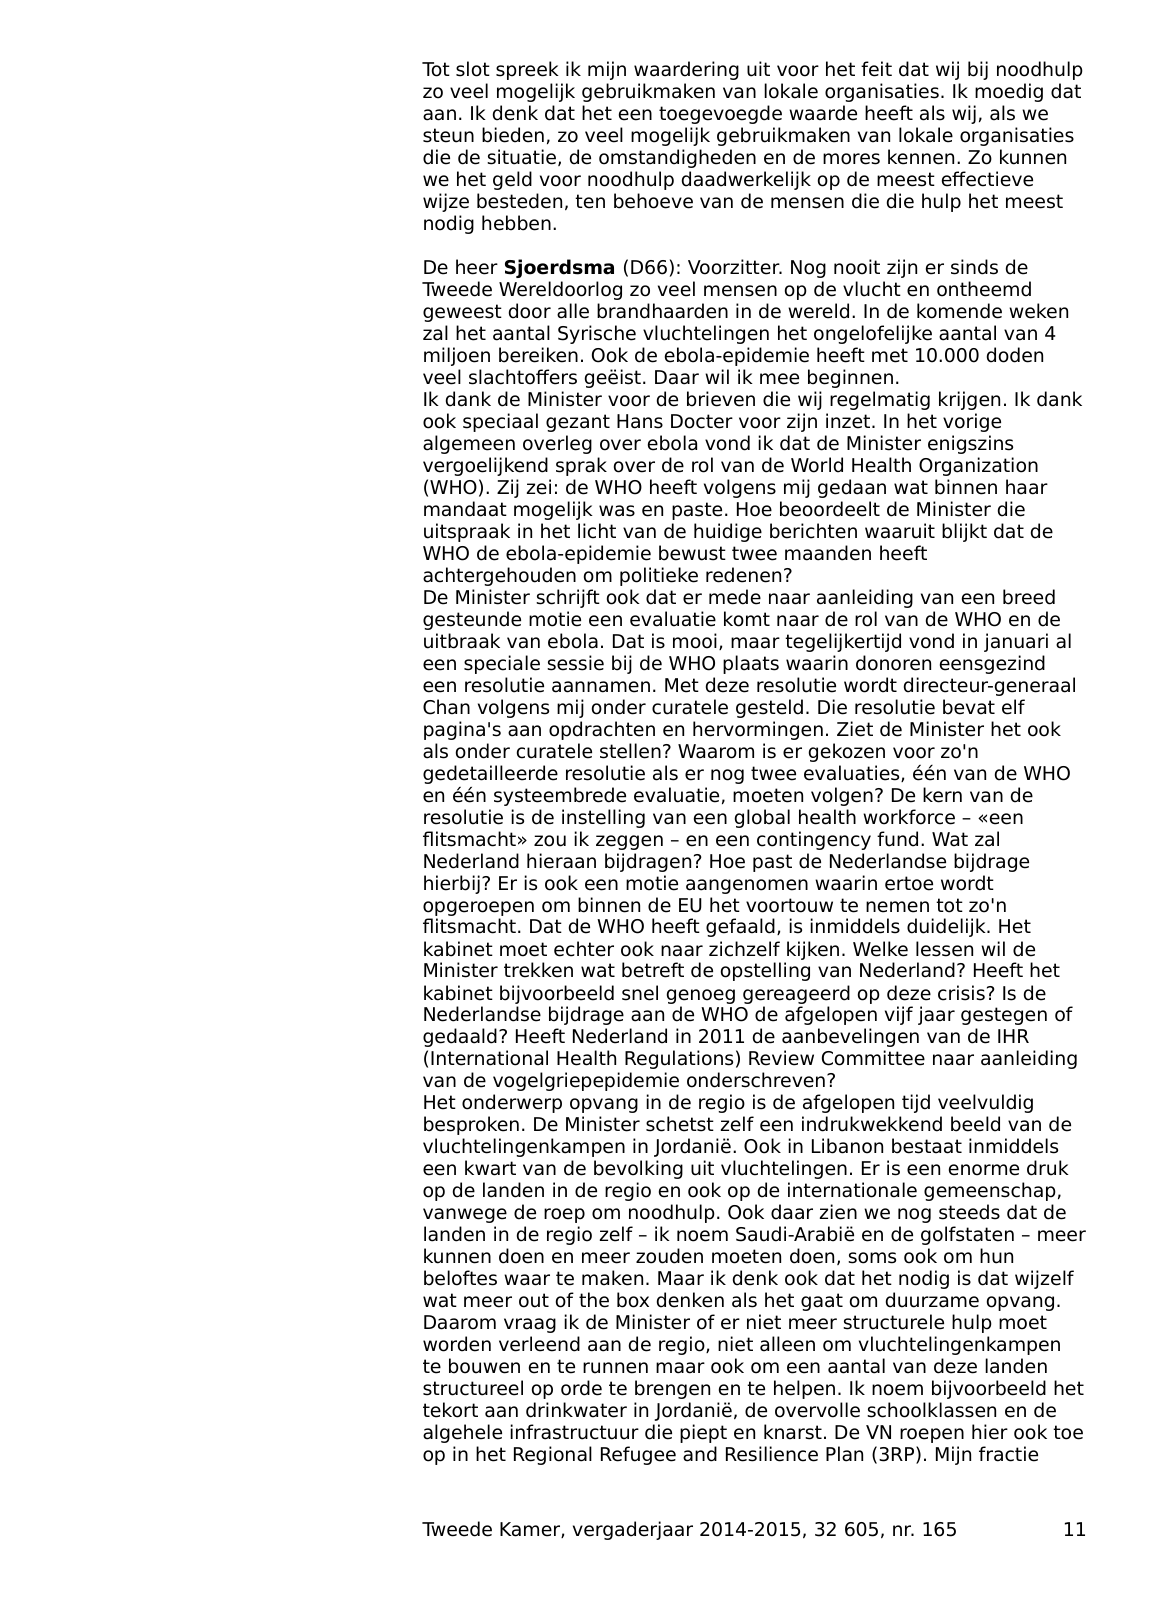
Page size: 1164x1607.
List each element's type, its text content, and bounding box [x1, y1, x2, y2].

text Ik dank de Minister voor de brieven die wij regelmatig krijgen. Ik dank ook speciaal gezant Hans Docter voor zijn inzet. In het vorige algemeen overleg over ebola vond ik dat de Minister enigszins vergoelijkend sprak over de rol van de World Health Organization (WHO). Zij zei: de WHO heeft volgens mij gedaan wat binnen haar mandaat mogelijk was en paste. Hoe beoordeelt de Minister die uitspraak in het licht van de huidige berichten waaruit blijkt dat de WHO de ebola-epidemie bewust twee maanden heeft achtergehouden om politieke redenen? [422, 389, 1087, 587]
text De heer Sjoerdsma (D66): Voorzitter. Nog nooit zijn er sinds de Tweede Wereldoorlog zo veel mensen op de vlucht en ontheemd geweest door alle brandhaarden in de wereld. In de komende weken zal het aantal Syrische vluchtelingen het ongelofelijke aantal van 4 miljoen bereiken. Ook de ebola-epidemie heeft met 10.000 doden veel slachtoffers geëist. Daar wil ik mee beginnen. [422, 257, 1087, 389]
text De Minister schrijft ook dat er mede naar aanleiding van een breed gesteunde motie een evaluatie komt naar de rol van de WHO en de uitbraak van ebola. Dat is mooi, maar tegelijkertijd vond in januari al een speciale sessie bij de WHO plaats waarin donoren eensgezind een resolutie aannamen. Met deze resolutie wordt directeur-generaal Chan volgens mij onder curatele gesteld. Die resolutie bevat elf pagina's aan opdrachten en hervormingen. Ziet de Minister het ook als onder curatele stellen? Waarom is er gekozen voor zo'n gedetailleerde resolutie als er nog twee evaluaties, één van de WHO en één systeembrede evaluatie, moeten volgen? De kern van de resolutie is de instelling van een global health workforce – «een flitsmacht» zou ik zeggen – en een contingency fund. Wat zal Nederland hieraan bijdragen? Hoe past de Nederlandse bijdrage hierbij? Er is ook een motie aangenomen waarin ertoe wordt opgeroepen om binnen de EU het voortouw te nemen tot zo'n flitsmacht. Dat de WHO heeft gefaald, is inmiddels duidelijk. Het kabinet moet echter ook naar zichzelf kijken. Welke lessen wil de Minister trekken wat betreft de opstelling van Nederland? Heeft het kabinet bijvoorbeeld snel genoeg gereageerd op deze crisis? Is de Nederlandse bijdrage aan de WHO de afgelopen vijf jaar gestegen of gedaald? Heeft Nederland in 2011 de aanbevelingen van de IHR (International Health Regulations) Review Committee naar aanleiding van de vogelgriepepidemie onderschreven? [422, 587, 1087, 1092]
text Tot slot spreek ik mijn waardering uit voor het feit dat wij bij noodhulp zo veel mogelijk gebruikmaken van lokale organisaties. Ik moedig dat aan. Ik denk dat het een toegevoegde waarde heeft als wij, als we steun bieden, zo veel mogelijk gebruikmaken van lokale organisaties die de situatie, de omstandigheden en de mores kennen. Zo kunnen we het geld voor noodhulp daadwerkelijk op de meest effectieve wijze besteden, ten behoeve van de mensen die die hulp het meest nodig hebben. [422, 59, 1087, 235]
text Het onderwerp opvang in de regio is de afgelopen tijd veelvuldig besproken. De Minister schetst zelf een indrukwekkend beeld van de vluchtelingenkampen in Jordanië. Ook in Libanon bestaat inmiddels een kwart van de bevolking uit vluchtelingen. Er is een enorme druk op de landen in de regio en ook op de internationale gemeenschap, vanwege de roep om noodhulp. Ook daar zien we nog steeds dat de landen in de regio zelf – ik noem Saudi-Arabië en de golfstaten – meer kunnen doen en meer zouden moeten doen, soms ook om hun beloftes waar te maken. Maar ik denk ook dat het nodig is dat wijzelf wat meer out of the box denken als het gaat om duurzame opvang. Daarom vraag ik de Minister of er niet meer structurele hulp moet worden verleend aan de regio, niet alleen om vluchtelingenkampen te bouwen en te runnen maar ook om een aantal van deze landen structureel op orde te brengen en te helpen. Ik noem bijvoorbeeld het tekort aan drinkwater in Jordanië, de overvolle schoolklassen en de algehele infrastructuur die piept en knarst. De VN roepen hier ook toe op in het Regional Refugee and Resilience Plan (3RP). Mijn fractie [422, 1092, 1087, 1466]
